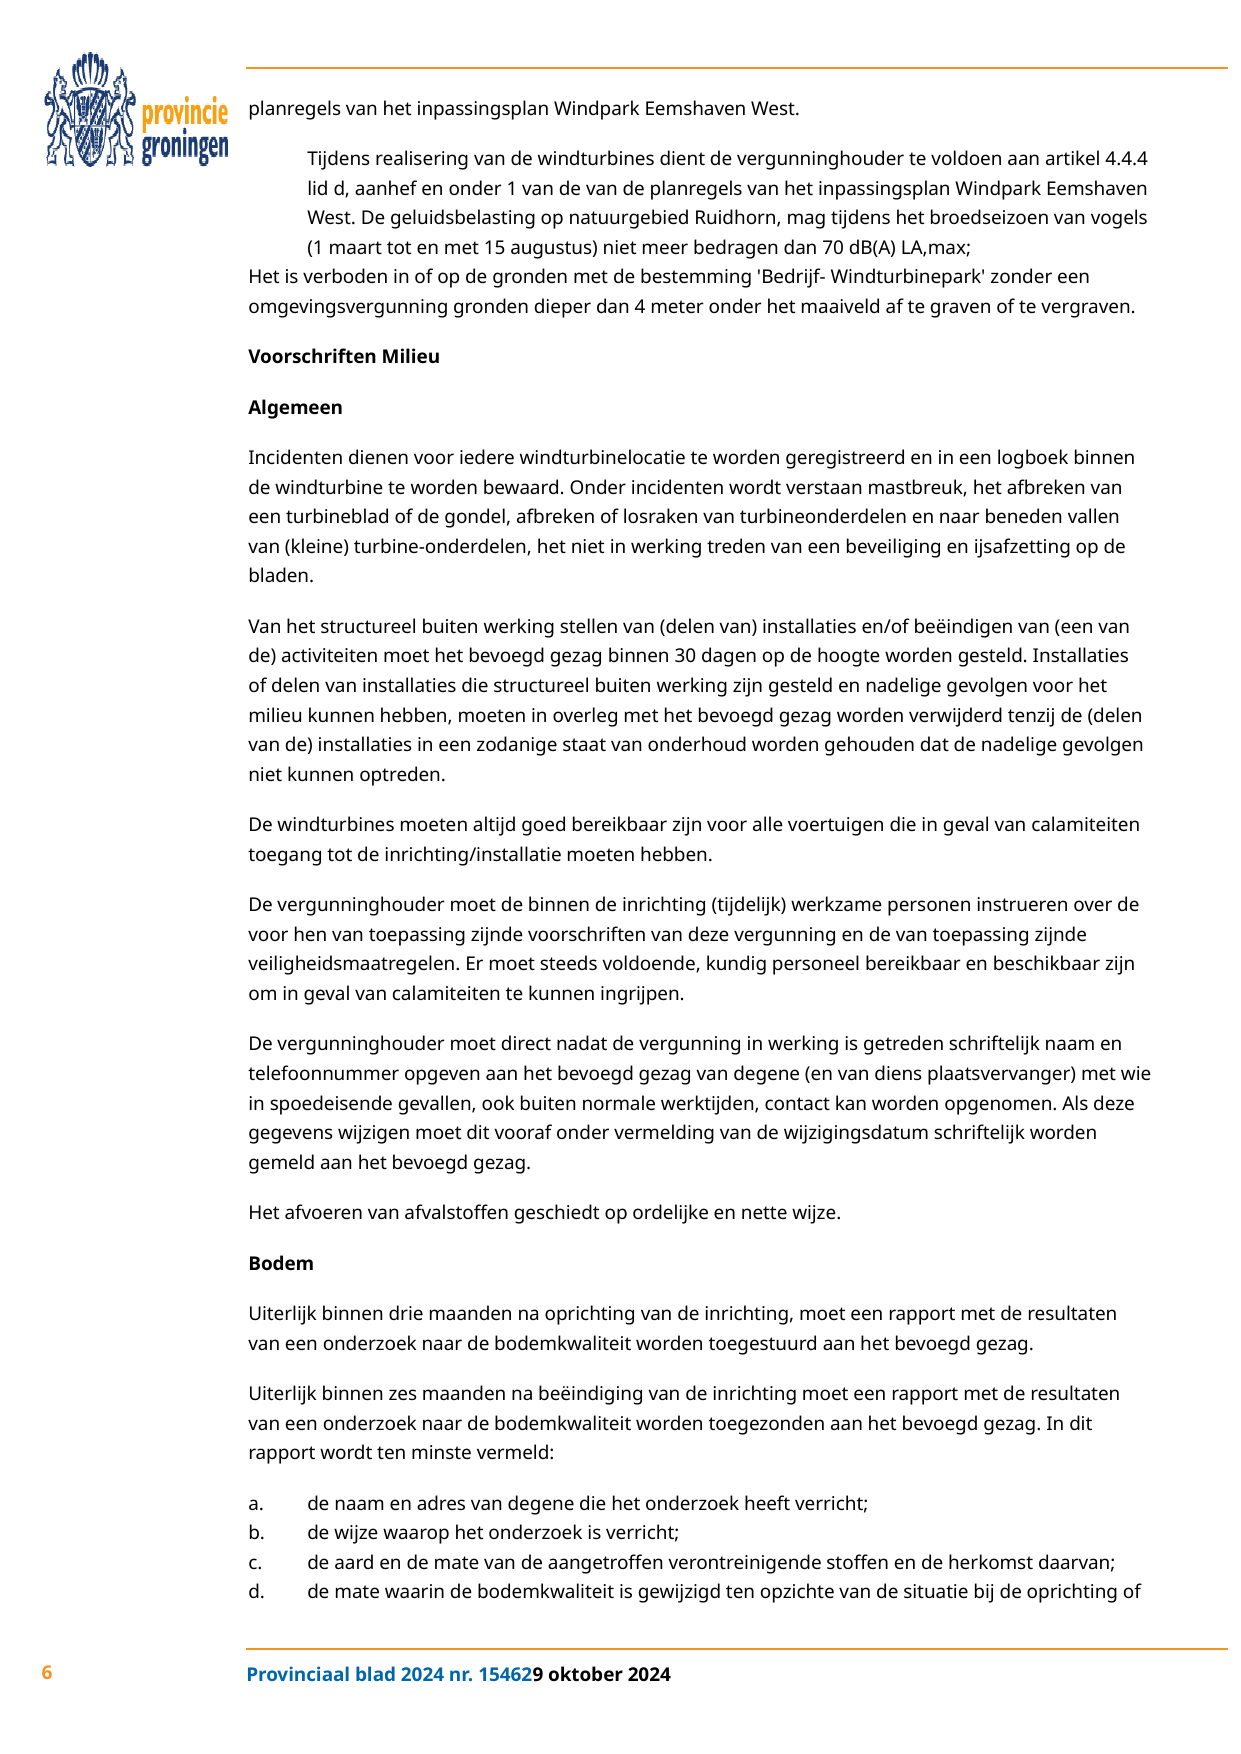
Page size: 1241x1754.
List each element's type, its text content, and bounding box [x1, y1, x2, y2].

list Tijdens realisering van de windturbines dient de vergunninghouder te voldoen aan artikel 4.4.4 lid d, aanhef en onder 1 van de van de planregels van het inpassingsplan Windpark Eemshaven West. De geluidsbelasting op natuurgebied Ruidhorn, mag tijdens het broedseizoen van vogels (1 maart tot en met 15 augustus) niet meer bedragen dan 70 dB(A) LA,max; [248, 145, 1152, 260]
text planregels van het inpassingsplan Windpark Eemshaven West. [248, 95, 1152, 121]
text De vergunninghouder moet direct nadat de vergunning in werking is getreden schriftelijk naam en telefoonnummer opgeven aan het bevoegd gezag van degene (en van diens plaatsvervanger) met wie in spoedeisende gevallen, ook buiten normale werktijden, contact kan worden opgenomen. Als deze gegevens wijzigen moet dit vooraf onder vermelding van de wijzigingsdatum schriftelijk worden gemeld aan het bevoegd gezag. [248, 1031, 1152, 1175]
text Het is verboden in of op de gronden met de bestemming 'Bedrijf- Windturbinepark' zonder een omgevingsvergunning gronden dieper dan 4 meter onder het maaiveld af te graven of te vergraven. [248, 263, 1152, 319]
list de mate waarin de bodemkwaliteit is gewijzigd ten opzichte van de situatie bij de oprichting of [248, 1578, 1152, 1604]
text Incidenten dienen voor iedere windturbinelocatie te worden geregistreerd en in een logboek binnen de windturbine te worden bewaard. Onder incidenten wordt verstaan mastbreuk, het afbreken van een turbineblad of de gondel, afbreken of losraken van turbineonderdelen en naar beneden vallen van (kleine) turbine-onderdelen, het niet in werking treden van een beveiliging en ijsafzetting op de bladen. [248, 444, 1152, 588]
text Bodem [248, 1250, 1152, 1276]
text Het afvoeren van afvalstoffen geschiedt op ordelijke en nette wijze. [248, 1199, 1152, 1225]
text Van het structureel buiten werking stellen van (delen van) installaties en/of beëindigen van (een van de) activiteiten moet het bevoegd gezag binnen 30 dagen op de hoogte worden gesteld. Installaties of delen van installaties die structureel buiten werking zijn gesteld en nadelige gevolgen voor het milieu kunnen hebben, moeten in overleg met het bevoegd gezag worden verwijderd tenzij de (delen van de) installaties in een zodanige staat van onderhoud worden gehouden dat de nadelige gevolgen niet kunnen optreden. [248, 613, 1152, 787]
text Algemeen [248, 394, 1152, 420]
text Uiterlijk binnen drie maanden na oprichting van de inrichting, moet een rapport met de resultaten van een onderzoek naar de bodemkwaliteit worden toegestuurd aan het bevoegd gezag. [248, 1300, 1152, 1356]
text De windturbines moeten altijd goed bereikbaar zijn voor alle voertuigen die in geval van calamiteiten toegang tot de inrichting/installatie moeten hebben. [248, 811, 1152, 867]
text De vergunninghouder moet de binnen de inrichting (tijdelijk) werkzame personen instrueren over de voor hen van toepassing zijnde voorschriften van deze vergunning en de van toepassing zijnde veiligheidsmaatregelen. Er moet steeds voldoende, kundig personeel bereikbaar en beschikbaar zijn om in geval van calamiteiten te kunnen ingrijpen. [248, 891, 1152, 1006]
text Voorschriften Milieu [248, 343, 1152, 369]
list de wijze waarop het onderzoek is verricht; [248, 1519, 1152, 1545]
text Uiterlijk binnen zes maanden na beëindiging van de inrichting moet een rapport met de resultaten van een onderzoek naar de bodemkwaliteit worden toegezonden aan het bevoegd gezag. In dit rapport wordt ten minste vermeld: [248, 1380, 1152, 1465]
list de aard en de mate van de aangetroffen verontreinigende stoffen en de herkomst daarvan; [248, 1549, 1152, 1575]
picture [41, 47, 231, 172]
list de naam en adres van degene die het onderzoek heeft verricht; [248, 1490, 1152, 1516]
